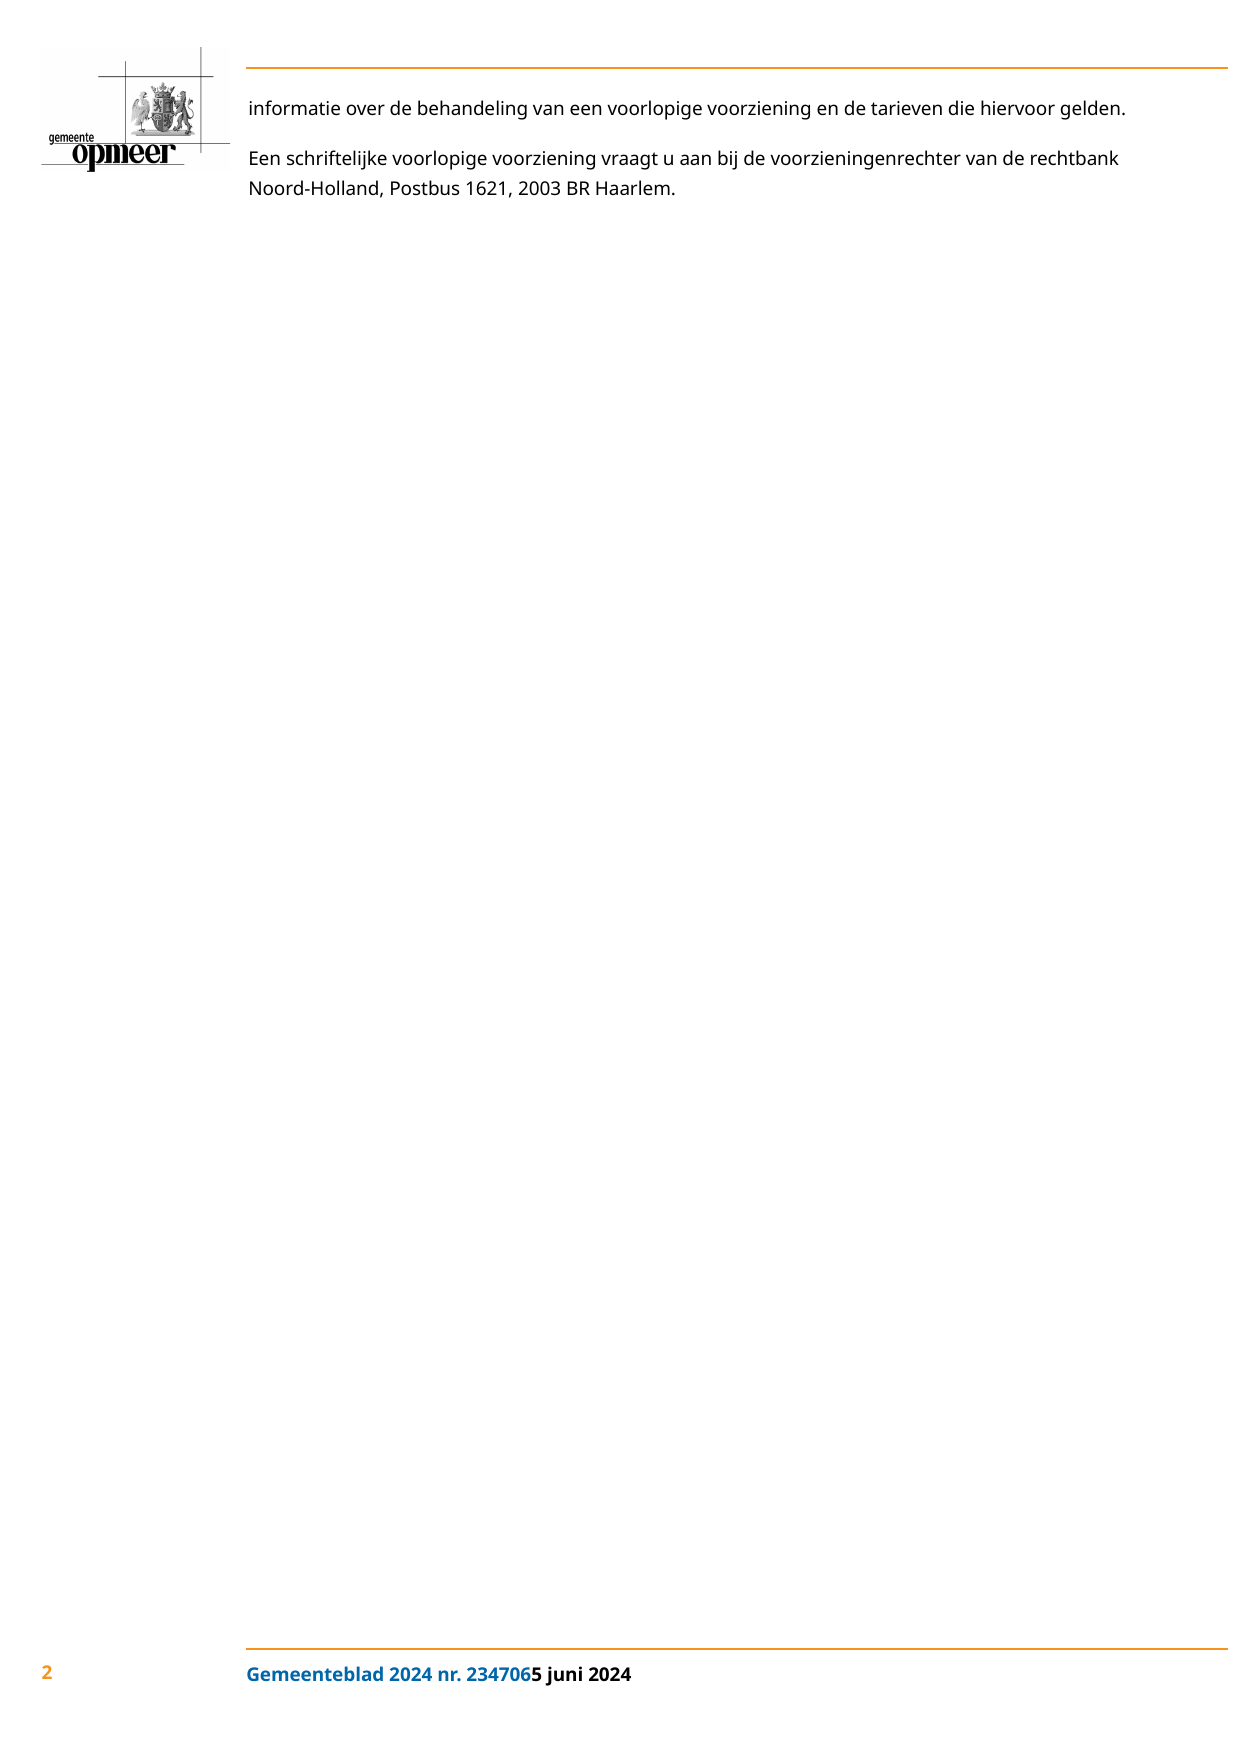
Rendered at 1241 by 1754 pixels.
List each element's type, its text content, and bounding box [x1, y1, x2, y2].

text Een schriftelijke voorlopige voorziening vraagt u aan bij de voorzieningenrechter van de rechtbank Noord-Holland, Postbus 1621, 2003 BR Haarlem. [248, 145, 1152, 201]
picture [41, 47, 231, 172]
text informatie over de behandeling van een voorlopige voorziening en de tarieven die hiervoor gelden. [248, 95, 1152, 121]
